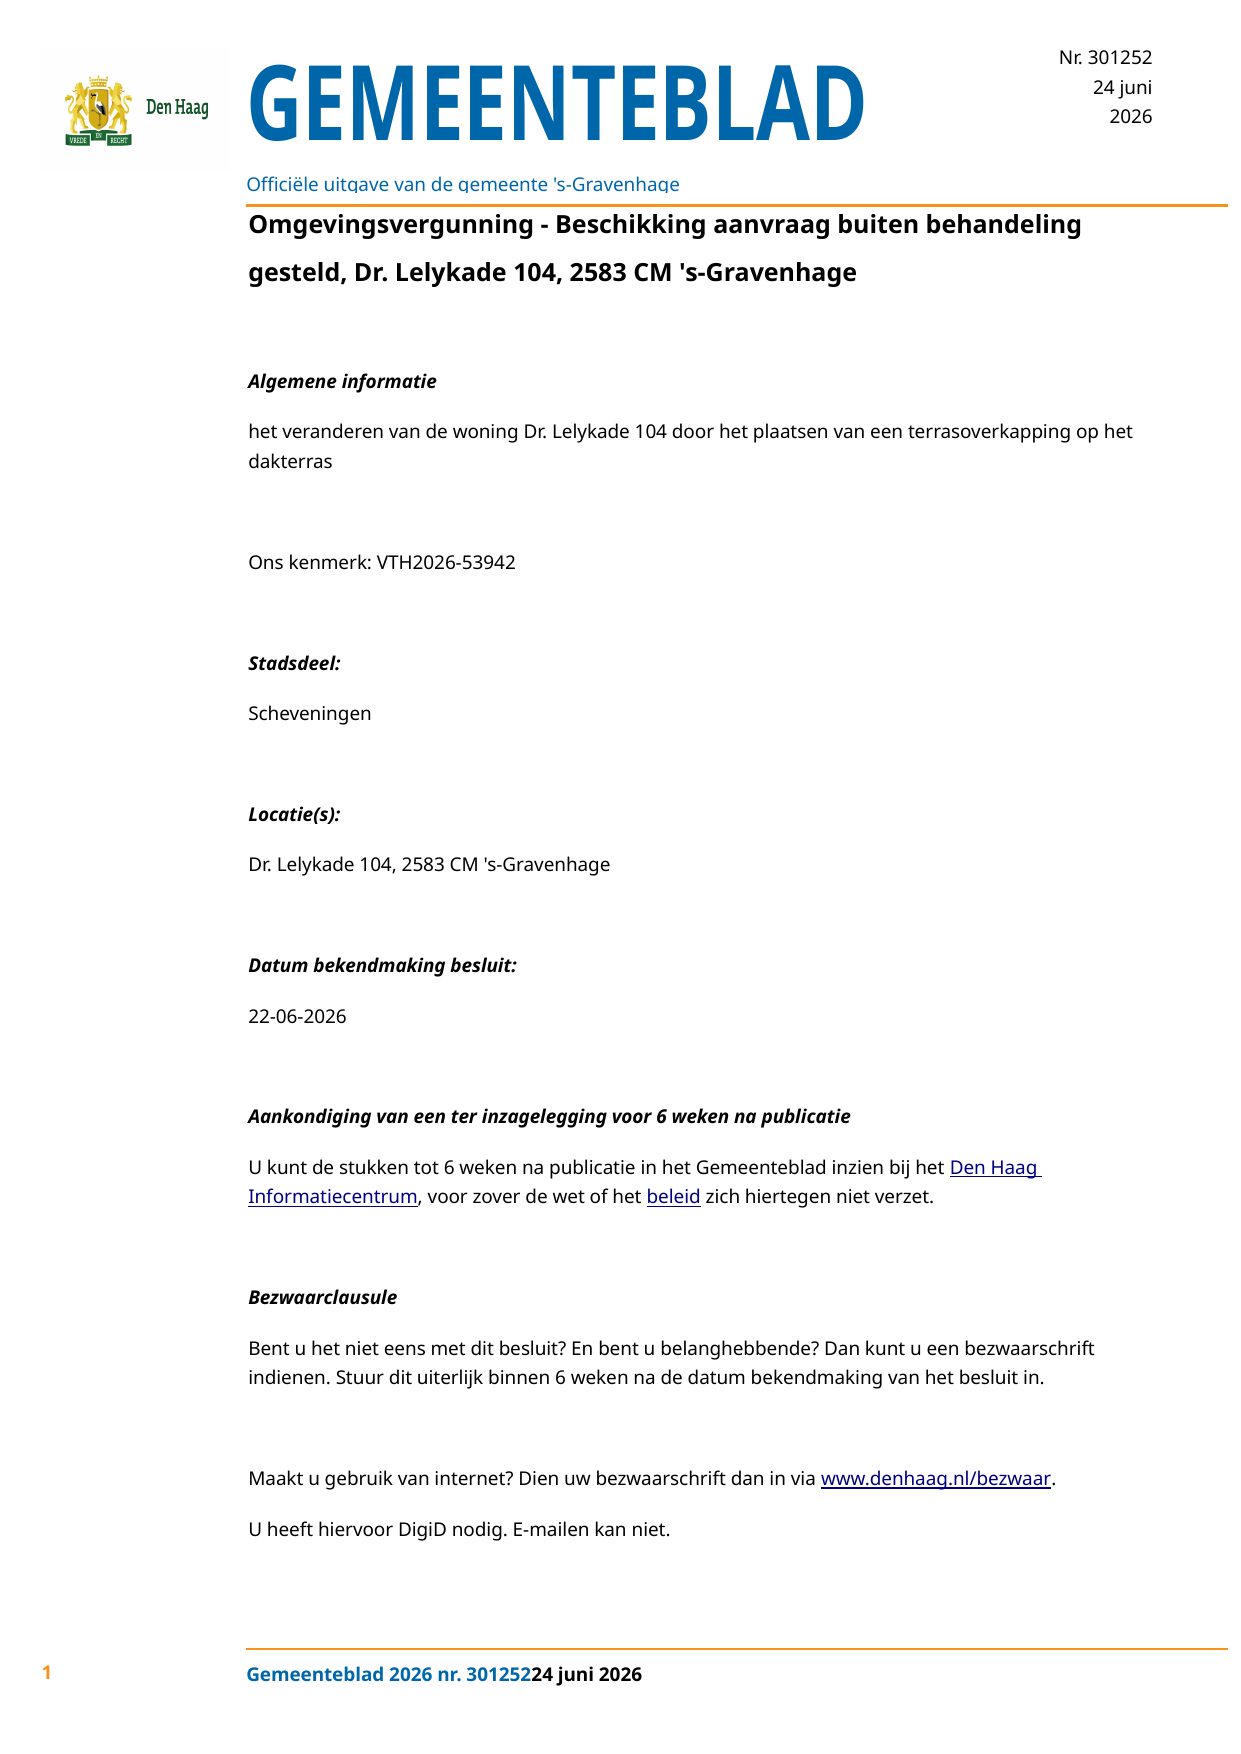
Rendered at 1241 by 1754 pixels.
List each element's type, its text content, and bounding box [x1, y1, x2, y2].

text het veranderen van de woning Dr. Lelykade 104 door het plaatsen van een terrasoverkapping op het dakterras [248, 419, 1152, 474]
text Datum bekendmaking besluit: [248, 952, 1152, 978]
text Bezwaarclausule [248, 1284, 1152, 1310]
text 22-06-2026 [248, 1003, 1152, 1029]
text Bent u het niet eens met dit besluit? En bent u belanghebbende? Dan kunt u een bezwaarschrift indienen. Stuur dit uiterlijk binnen 6 weken na de datum bekendmaking van het besluit in. [248, 1335, 1152, 1390]
text Ons kenmerk: VTH2026-53942 [248, 549, 1152, 575]
text Omgevingsvergunning - Beschikking aanvraag buiten behandeling gesteld, Dr. Lelykade 104, 2583 CM 's-Gravenhage [248, 207, 1152, 288]
text Scheveningen [248, 700, 1152, 726]
text Locatie(s): [248, 801, 1152, 827]
text Dr. Lelykade 104, 2583 CM 's-Gravenhage [248, 852, 1152, 877]
text Algemene informatie [248, 368, 1152, 394]
text U heeft hiervoor DigiD nodig. E-mailen kan niet. [248, 1516, 1152, 1542]
text Aankondiging van een ter inzagelegging voor 6 weken na publicatie [248, 1104, 1152, 1129]
text U kunt de stukken tot 6 weken na publicatie in het Gemeenteblad inzien bij het Den Haag Informatiecentrum, voor zover de wet of het beleid zich hiertegen niet verzet. [248, 1154, 1152, 1209]
text Maakt u gebruik van internet? Dien uw bezwaarschrift dan in via www.denhaag.nl/bezwaar. [248, 1465, 1152, 1491]
picture [41, 47, 231, 172]
text Stadsdeel: [248, 650, 1152, 676]
